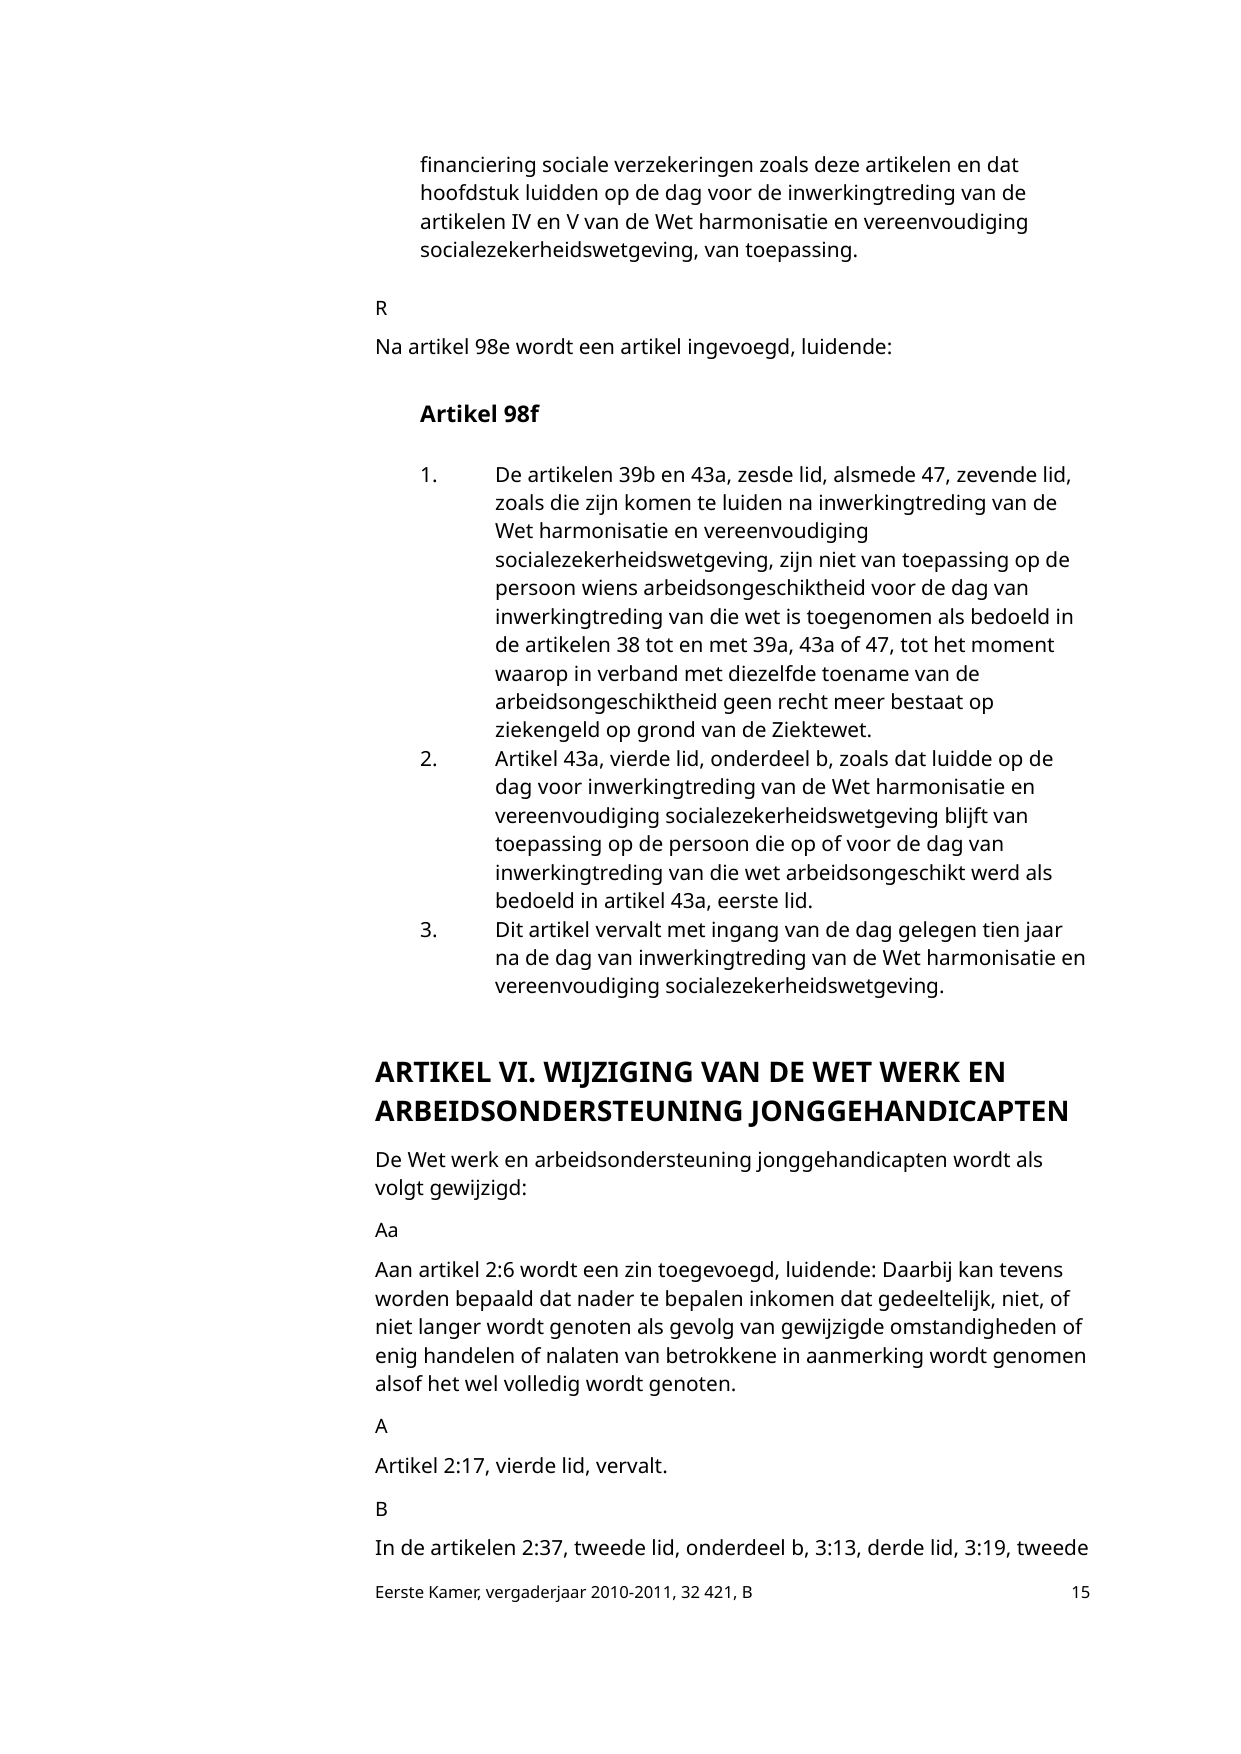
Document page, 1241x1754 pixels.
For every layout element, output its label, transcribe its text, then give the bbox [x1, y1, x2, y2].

list Dit artikel vervalt met ingang van de dag gelegen tien jaar na de dag van inwerkingtreding van de Wet harmonisatie en vereenvoudiging socialezekerheidswetgeving. [420, 915, 1090, 1000]
subtitle Artikel 98f [420, 398, 1090, 430]
text Aan artikel 2:6 wordt een zin toegevoegd, luidende: Daarbij kan tevens worden bepaald dat nader te bepalen inkomen dat gedeeltelijk, niet, of niet langer wordt genoten als gevolg van gewijzigde omstandigheden of enig handelen of nalaten van betrokkene in aanmerking wordt genomen alsof het wel volledig wordt genoten. [375, 1255, 1090, 1398]
text In de artikelen 2:37, tweede lid, onderdeel b, 3:13, derde lid, 3:19, tweede [375, 1533, 1090, 1562]
text A [375, 1413, 1090, 1439]
text Aa [375, 1217, 1090, 1244]
list Artikel 43a, vierde lid, onderdeel b, zoals dat luidde op de dag voor inwerkingtreding van de Wet harmonisatie en vereenvoudiging socialezekerheidswetgeving blijft van toepassing op de persoon die op of voor de dag van inwerkingtreding van die wet arbeidsongeschikt werd als bedoeld in artikel 43a, eerste lid. [420, 744, 1090, 915]
text B [375, 1495, 1090, 1522]
list De artikelen 39b en 43a, zesde lid, alsmede 47, zevende lid, zoals die zijn komen te luiden na inwerkingtreding van de Wet harmonisatie en vereenvoudiging socialezekerheidswetgeving, zijn niet van toepassing op de persoon wiens arbeidsongeschiktheid voor de dag van inwerkingtreding van die wet is toegenomen als bedoeld in de artikelen 38 tot en met 39a, 43a of 47, tot het moment waarop in verband met diezelfde toename van de arbeidsongeschiktheid geen recht meer bestaat op ziekengeld op grond van de Ziektewet. [420, 460, 1090, 744]
subtitle ARTIKEL VI. WIJZIGING VAN DE WET WERK EN ARBEIDSONDERSTEUNING JONGGEHANDICAPTEN [375, 1052, 1090, 1130]
text R [375, 294, 1090, 321]
text financiering sociale verzekeringen zoals deze artikelen en dat hoofdstuk luidden op de dag voor de inwerkingtreding van de artikelen IV en V van de Wet harmonisatie en vereenvoudiging socialezekerheidswetgeving, van toepassing. [420, 150, 1090, 264]
text Na artikel 98e wordt een artikel ingevoegd, luidende: [375, 332, 1090, 361]
text Artikel 2:17, vierde lid, vervalt. [375, 1451, 1090, 1480]
text De Wet werk en arbeidsondersteuning jonggehandicapten wordt als volgt gewijzigd: [375, 1145, 1090, 1202]
